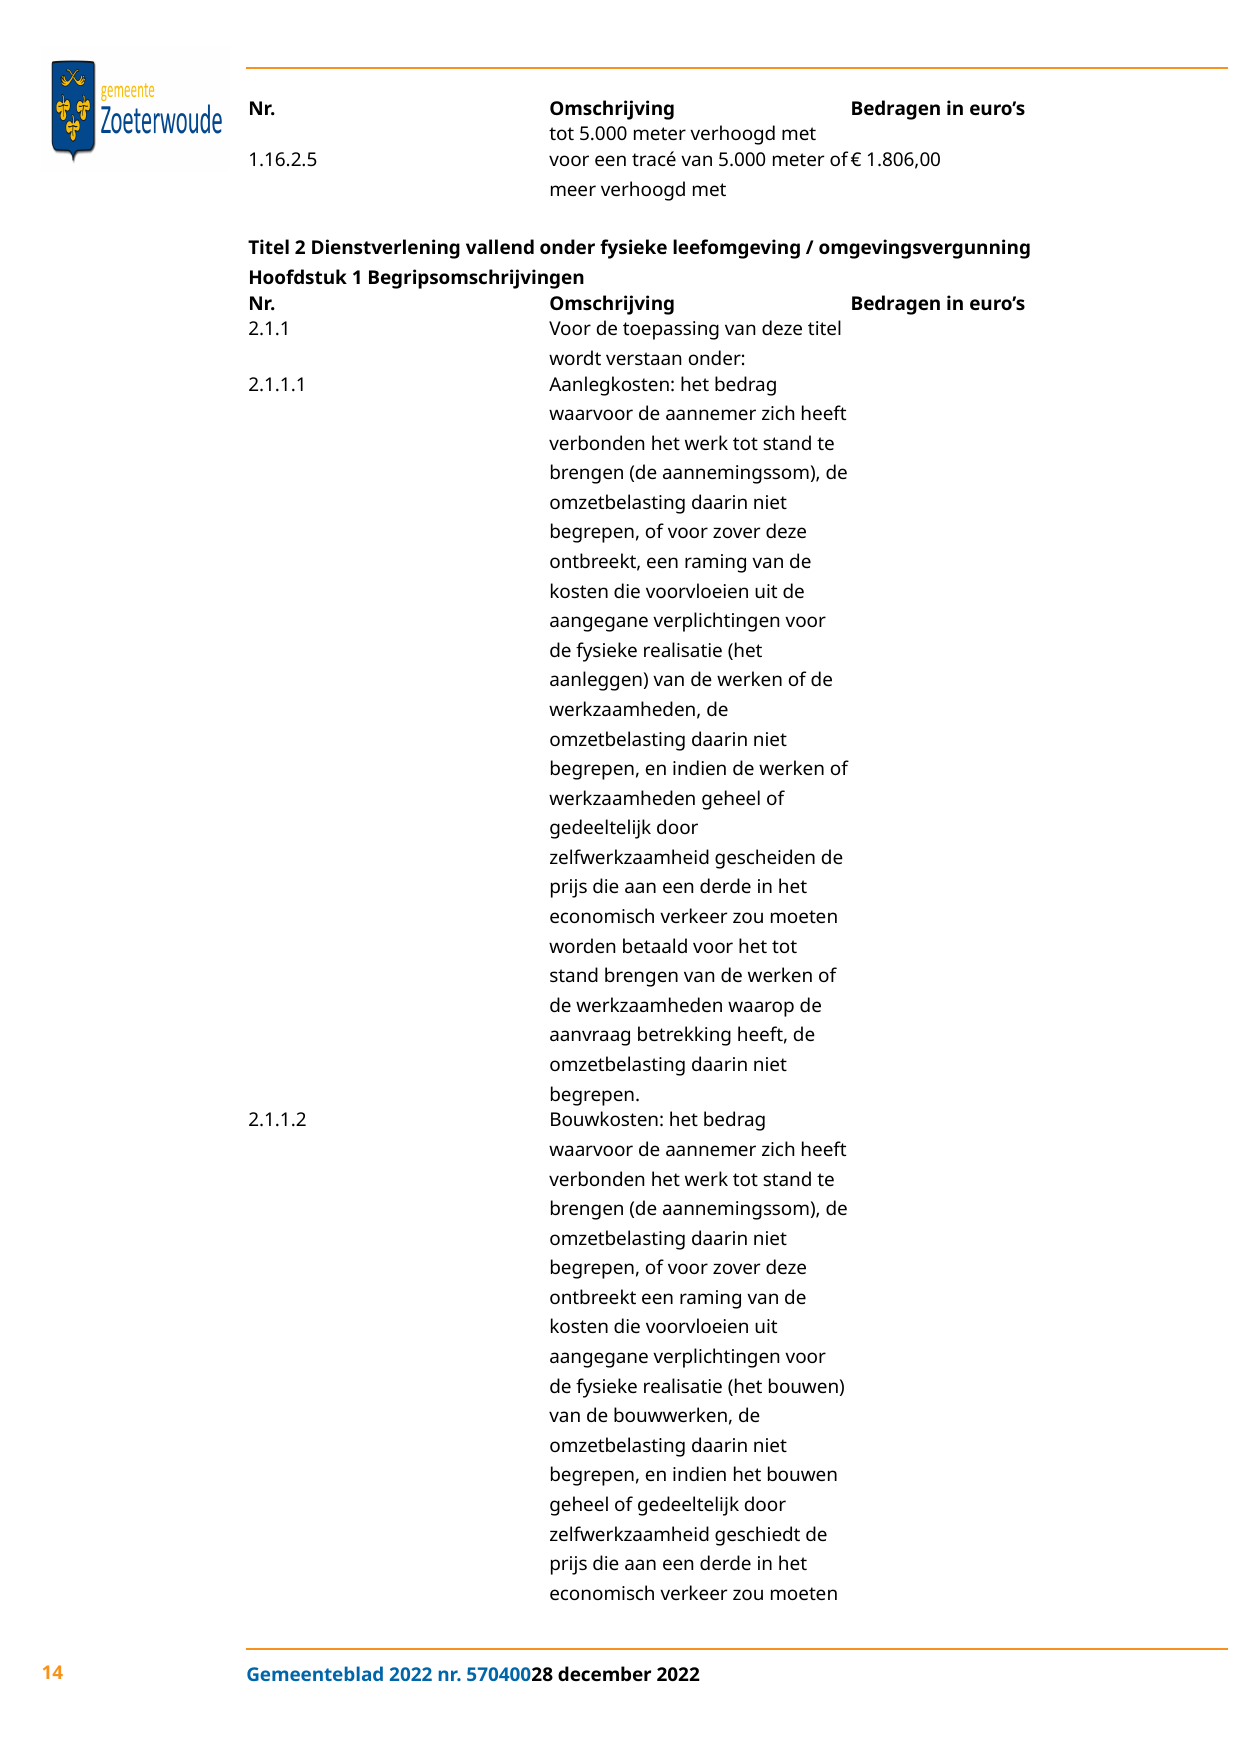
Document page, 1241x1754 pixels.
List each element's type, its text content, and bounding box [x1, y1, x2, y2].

table_cell [248, 121, 549, 146]
table_cell Bouwkosten: het bedrag waarvoor de aannemer zich heeft verbonden het werk tot stand te brengen (de aannemingssom), de omzetbelasting daarin niet begrepen, of voor zover deze ontbreekt een raming van de kosten die voorvloeien uit aangegane verplichtingen voor de fysieke realisatie (het bouwen) van de bouwwerken, de omzetbelasting daarin niet begrepen, en indien het bouwen geheel of gedeeltelijk door zelfwerkzaamheid geschiedt de prijs die aan een derde in het economisch verkeer zou moeten [549, 1107, 850, 1606]
table_cell voor een tracé van 5.000 meter of meer verhoogd met [549, 146, 850, 202]
text Titel 2 Dienstverlening vallend onder fysieke leefomgeving / omgevingsvergunning [248, 234, 1152, 260]
table_cell Voor de toepassing van deze titel wordt verstaan onder: [549, 316, 850, 371]
table_cell 2.1.1.2 [248, 1107, 549, 1606]
table_cell [850, 1107, 1152, 1606]
table_header [850, 264, 1152, 290]
table_cell Nr. [248, 290, 549, 316]
table_cell [850, 371, 1152, 1107]
table_cell [850, 316, 1152, 371]
table_cell Aanlegkosten: het bedrag waarvoor de aannemer zich heeft verbonden het werk tot stand te brengen (de aannemingssom), de omzetbelasting daarin niet begrepen, of voor zover deze ontbreekt, een raming van de kosten die voorvloeien uit de aangegane verplichtingen voor de fysieke realisatie (het aanleggen) van de werken of de werkzaamheden, de omzetbelasting daarin niet begrepen, en indien de werken of werkzaamheden geheel of gedeeltelijk door zelfwerkzaamheid gescheiden de prijs die aan een derde in het economisch verkeer zou moeten worden betaald voor het tot stand brengen van de werken of de werkzaamheden waarop de aanvraag betrekking heeft, de omzetbelasting daarin niet begrepen. [549, 371, 850, 1107]
table_cell 2.1.1 [248, 316, 549, 371]
table_cell Bedragen in euro’s [850, 290, 1152, 316]
table_cell 1.16.2.5 [248, 146, 549, 202]
table_cell 2.1.1.1 [248, 371, 549, 1107]
table_cell [850, 121, 1152, 146]
picture [41, 47, 231, 172]
table_header Bedragen in euro’s [850, 95, 1152, 121]
table_cell Omschrijving [549, 290, 850, 316]
table_cell € 1.806,00 [850, 146, 1152, 202]
table_header Nr. [248, 95, 549, 121]
table_header Hoofdstuk 1 Begripsomschrijvingen [248, 264, 850, 290]
table_cell tot 5.000 meter verhoogd met [549, 121, 850, 146]
table_header Omschrijving [549, 95, 850, 121]
